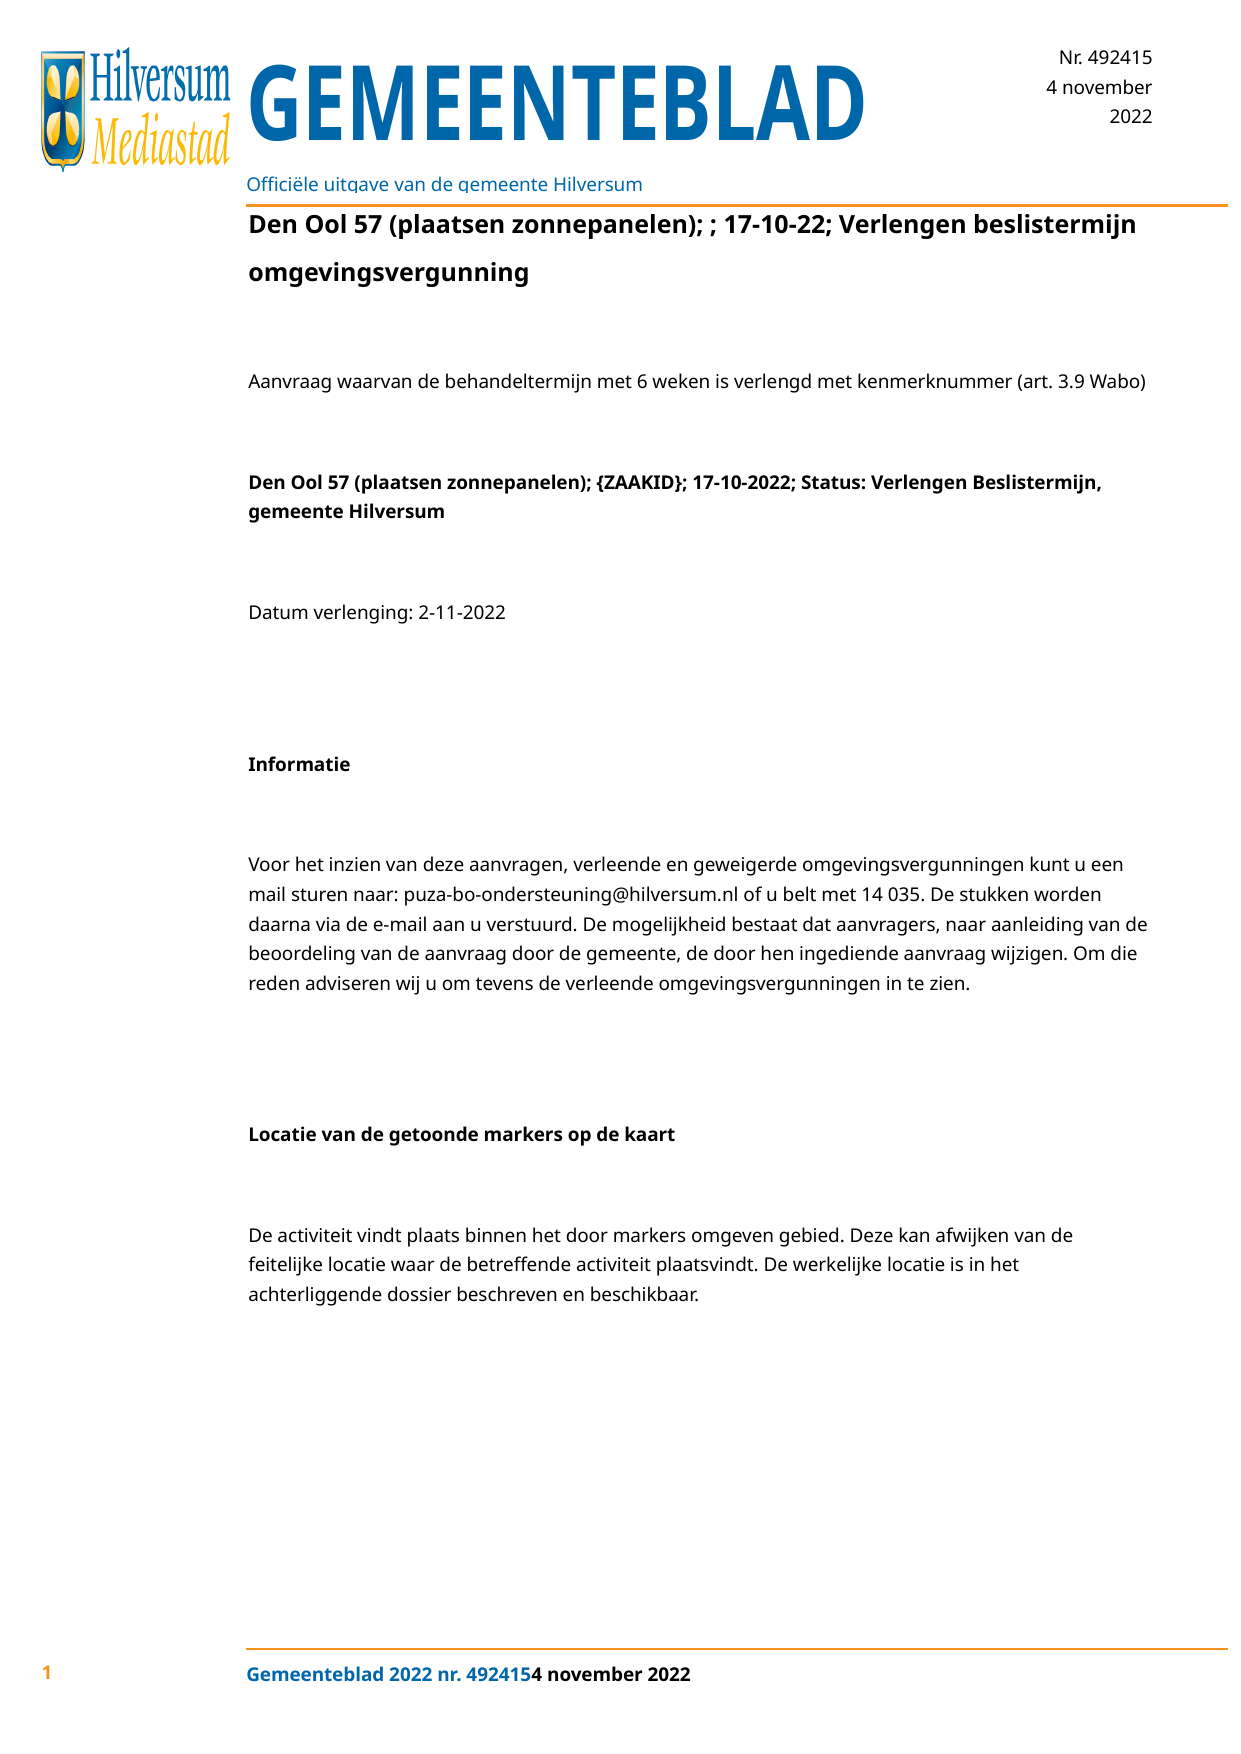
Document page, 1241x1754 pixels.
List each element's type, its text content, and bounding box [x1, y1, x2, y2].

picture [41, 47, 231, 172]
text Locatie van de getoonde markers op de kaart [248, 1121, 1152, 1147]
text De activiteit vindt plaats binnen het door markers omgeven gebied. Deze kan afwijken van de feitelijke locatie waar de betreffende activiteit plaatsvindt. De werkelijke locatie is in het achterliggende dossier beschreven en beschikbaar. [248, 1222, 1152, 1307]
text Voor het inzien van deze aanvragen, verleende en geweigerde omgevingsvergunningen kunt u een mail sturen naar: puza-bo-ondersteuning@hilversum.nl of u belt met 14 035. De stukken worden daarna via de e-mail aan u verstuurd. De mogelijkheid bestaat dat aanvragers, naar aanleiding van de beoordeling van de aanvraag door de gemeente, de door hen ingediende aanvraag wijzigen. Om die reden adviseren wij u om tevens de verleende omgevingsvergunningen in te zien. [248, 852, 1152, 996]
text Aanvraag waarvan de behandeltermijn met 6 weken is verlengd met kenmerknummer (art. 3.9 Wabo) [248, 368, 1152, 394]
text Den Ool 57 (plaatsen zonnepanelen); {ZAAKID}; 17-10-2022; Status: Verlengen Beslistermijn, gemeente Hilversum [248, 469, 1152, 524]
text Datum verlenging: 2-11-2022 [248, 599, 1152, 625]
text Den Ool 57 (plaatsen zonnepanelen); ; 17-10-22; Verlengen beslistermijn omgevingsvergunning [248, 207, 1152, 288]
text Informatie [248, 751, 1152, 777]
